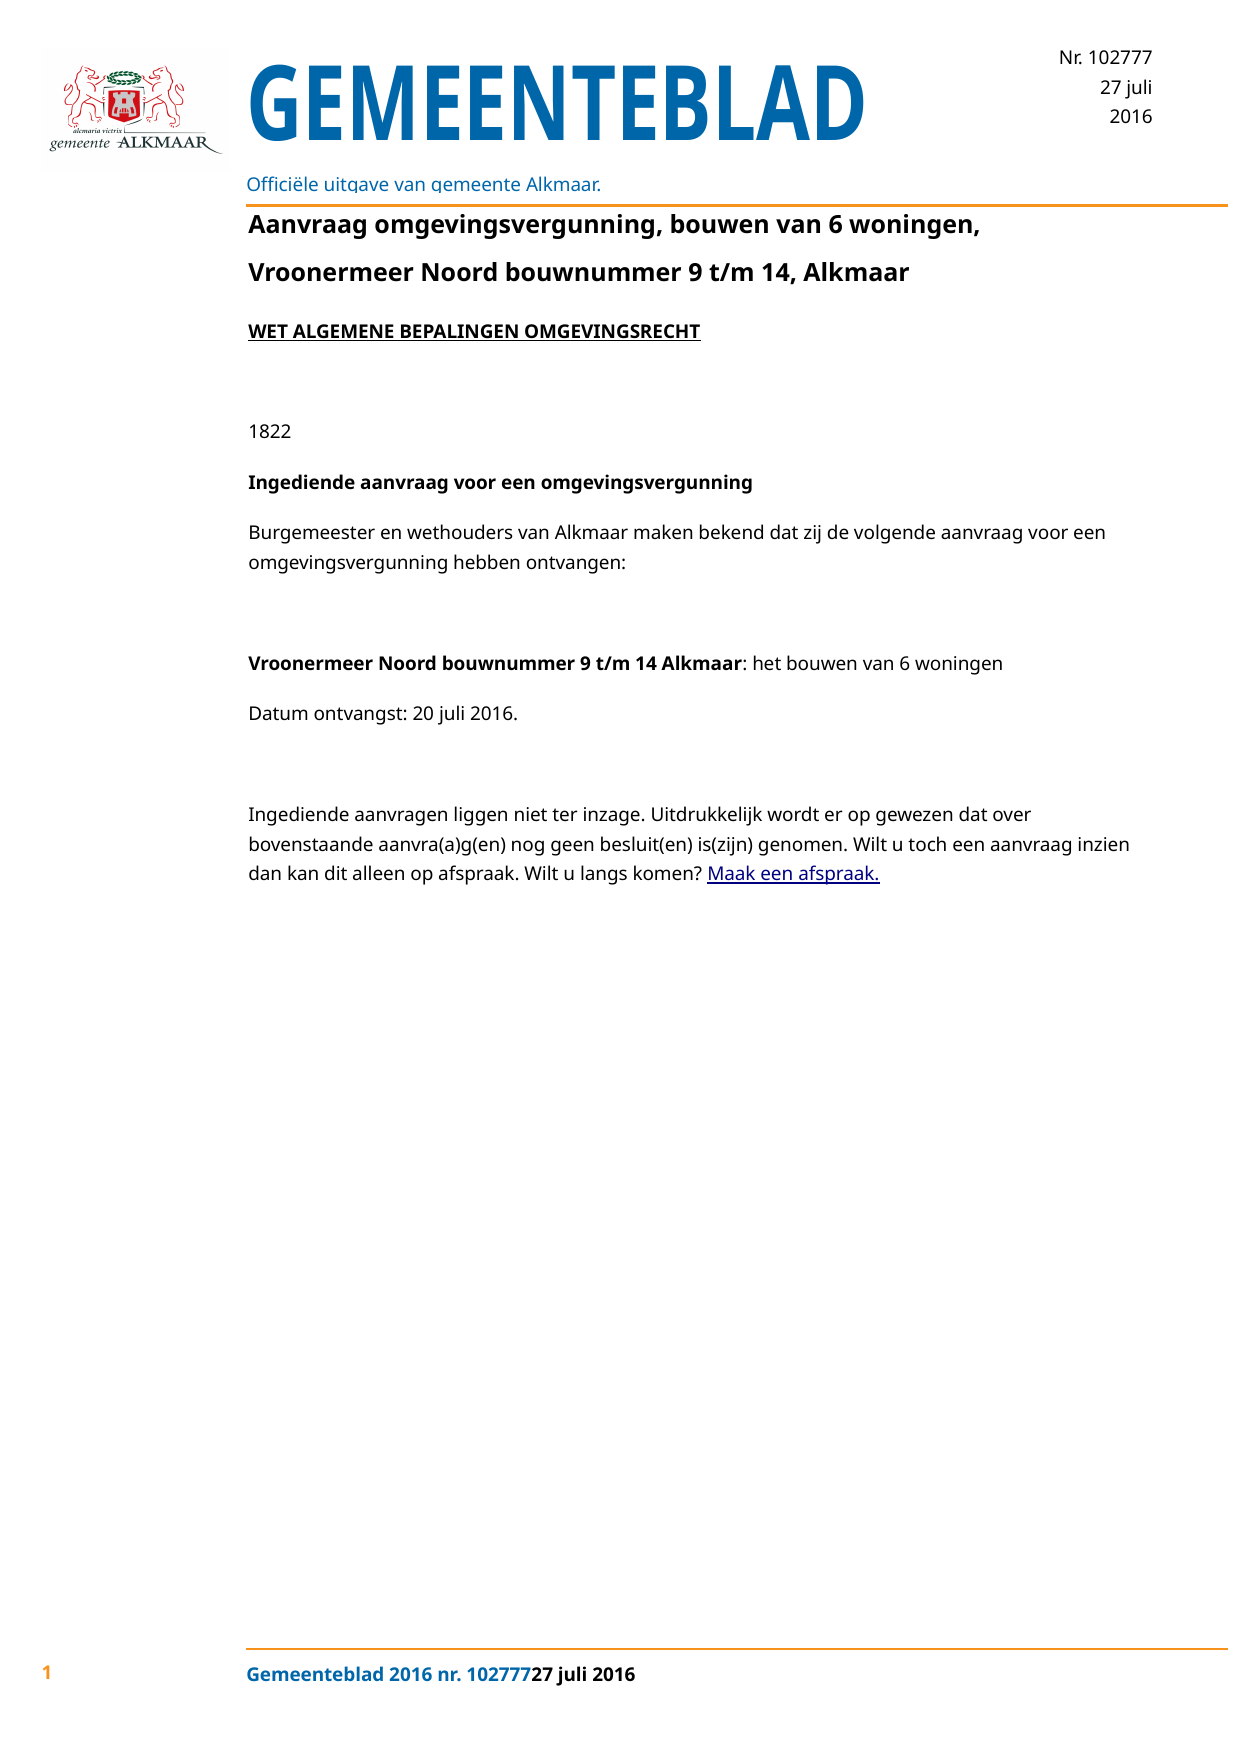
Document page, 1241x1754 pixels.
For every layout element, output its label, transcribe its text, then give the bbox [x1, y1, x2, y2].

text WET ALGEMENE BEPALINGEN OMGEVINGSRECHT [248, 318, 1152, 344]
text Vroonermeer Noord bouwnummer 9 t/m 14 Alkmaar: het bouwen van 6 woningen [248, 650, 1152, 676]
text Ingediende aanvragen liggen niet ter inzage. Uitdrukkelijk wordt er op gewezen dat over bovenstaande aanvra(a)g(en) nog geen besluit(en) is(zijn) genomen. Wilt u toch een aanvraag inzien dan kan dit alleen op afspraak. Wilt u langs komen? Maak een afspraak. [248, 801, 1152, 886]
text 1822 [248, 419, 1152, 444]
text Ingediende aanvraag voor een omgevingsvergunning [248, 469, 1152, 495]
text Datum ontvangst: 20 juli 2016. [248, 700, 1152, 726]
text Aanvraag omgevingsvergunning, bouwen van 6 woningen, Vroonermeer Noord bouwnummer 9 t/m 14, Alkmaar [248, 207, 1152, 288]
picture [41, 47, 231, 172]
text Burgemeester en wethouders van Alkmaar maken bekend dat zij de volgende aanvraag voor een omgevingsvergunning hebben ontvangen: [248, 519, 1152, 575]
